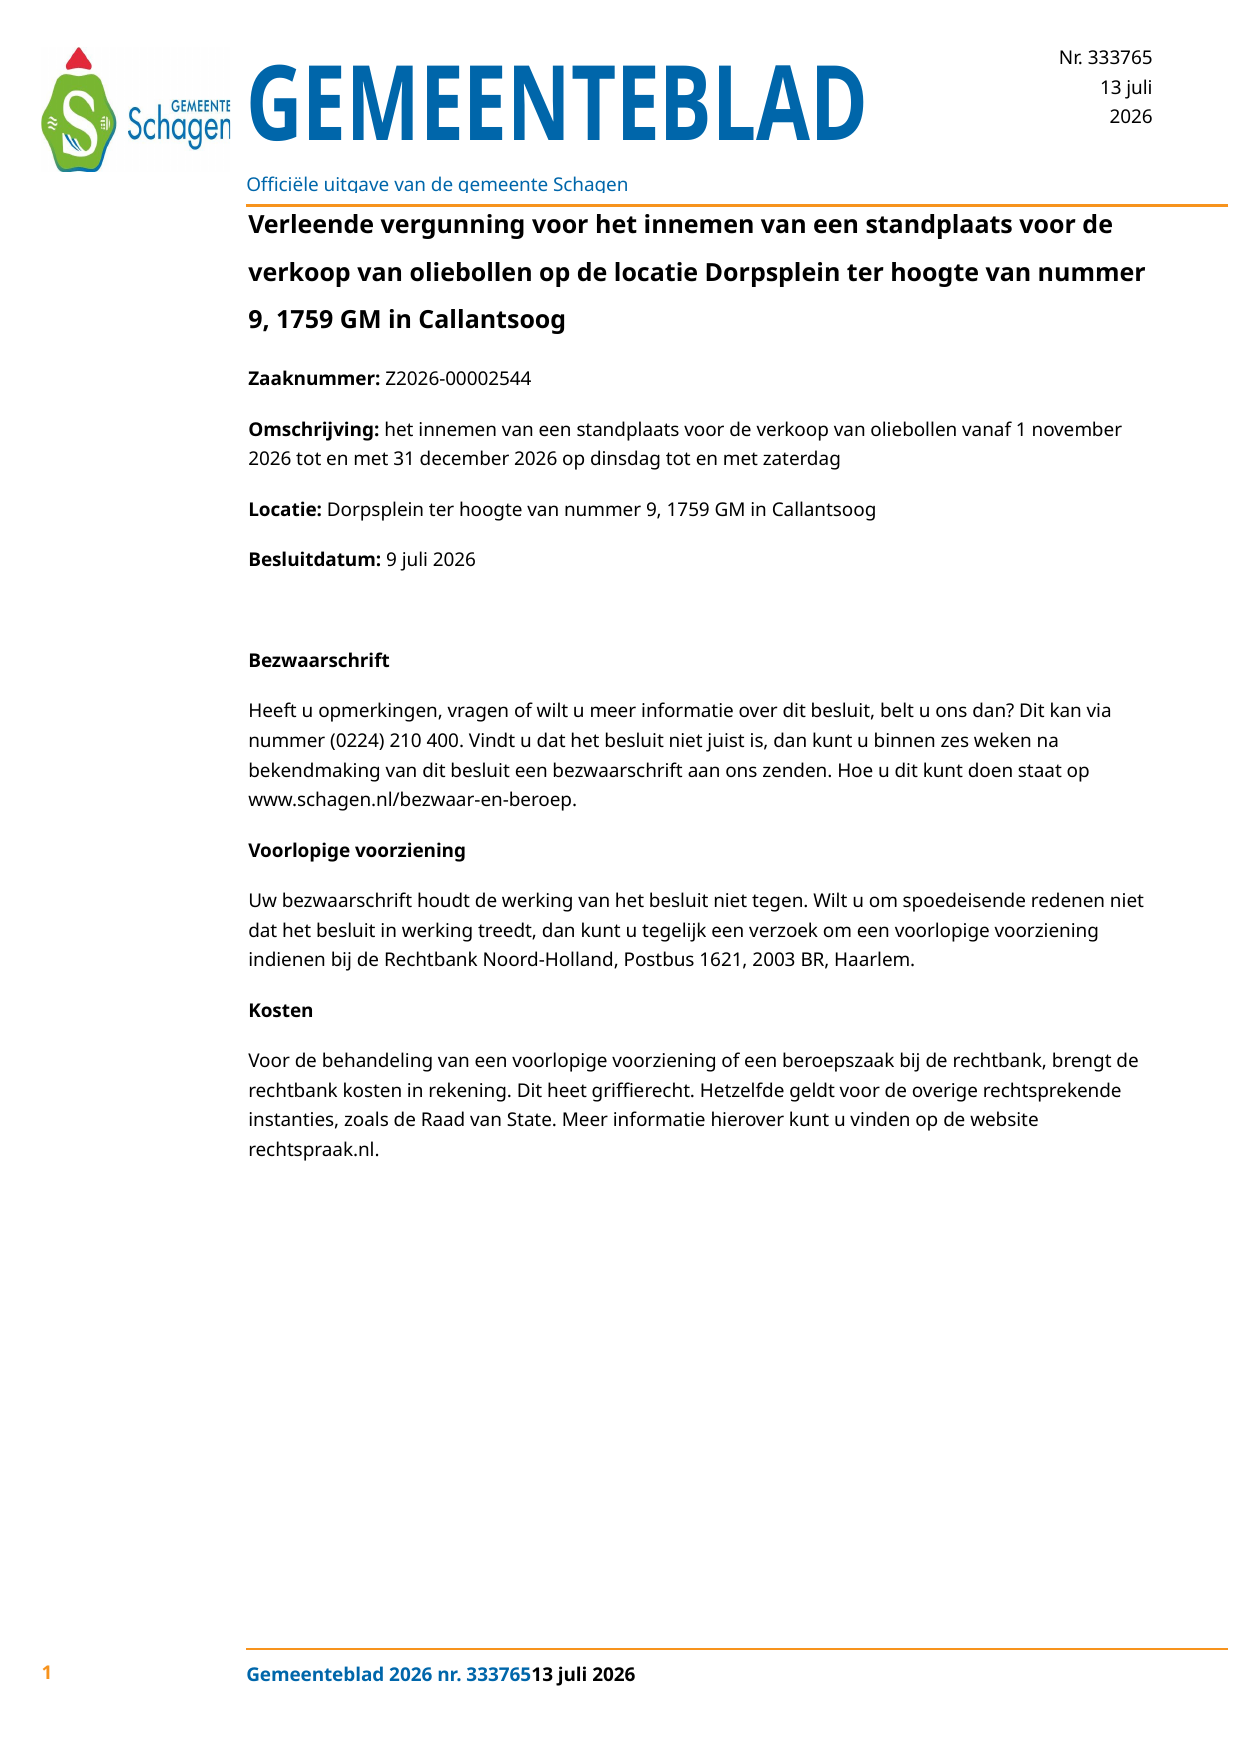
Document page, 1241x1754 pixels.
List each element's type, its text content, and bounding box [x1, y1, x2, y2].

text Uw bezwaarschrift houdt de werking van het besluit niet tegen. Wilt u om spoedeisende redenen niet dat het besluit in werking treedt, dan kunt u tegelijk een verzoek om een voorlopige voorziening indienen bij de Rechtbank Noord-Holland, Postbus 1621, 2003 BR, Haarlem. [248, 887, 1152, 972]
text Besluitdatum: 9 juli 2026 [248, 546, 1152, 572]
text Locatie: Dorpsplein ter hoogte van nummer 9, 1759 GM in Callantsoog [248, 496, 1152, 522]
text Zaaknummer: Z2026-00002544 [248, 366, 1152, 391]
text Voorlopige voorziening [248, 837, 1152, 862]
picture [41, 47, 231, 172]
text Voor de behandeling van een voorlopige voorziening of een beroepszaak bij de rechtbank, brengt de rechtbank kosten in rekening. Dit heet griffierecht. Hetzelfde geldt voor de overige rechtsprekende instanties, zoals de Raad van State. Meer informatie hierover kunt u vinden op de website rechtspraak.nl. [248, 1047, 1152, 1162]
text Kosten [248, 997, 1152, 1022]
text Verleende vergunning voor het innemen van een standplaats voor de verkoop van oliebollen op de locatie Dorpsplein ter hoogte van nummer 9, 1759 GM in Callantsoog [248, 207, 1152, 336]
text Heeft u opmerkingen, vragen of wilt u meer informatie over dit besluit, belt u ons dan? Dit kan via nummer (0224) 210 400. Vindt u dat het besluit niet juist is, dan kunt u binnen zes weken na bekendmaking van dit besluit een bezwaarschrift aan ons zenden. Hoe u dit kunt doen staat op www.schagen.nl/bezwaar-en-beroep. [248, 698, 1152, 812]
text Bezwaarschrift [248, 647, 1152, 673]
text Omschrijving: het innemen van een standplaats voor de verkoop van oliebollen vanaf 1 november 2026 tot en met 31 december 2026 op dinsdag tot en met zaterdag [248, 416, 1152, 471]
